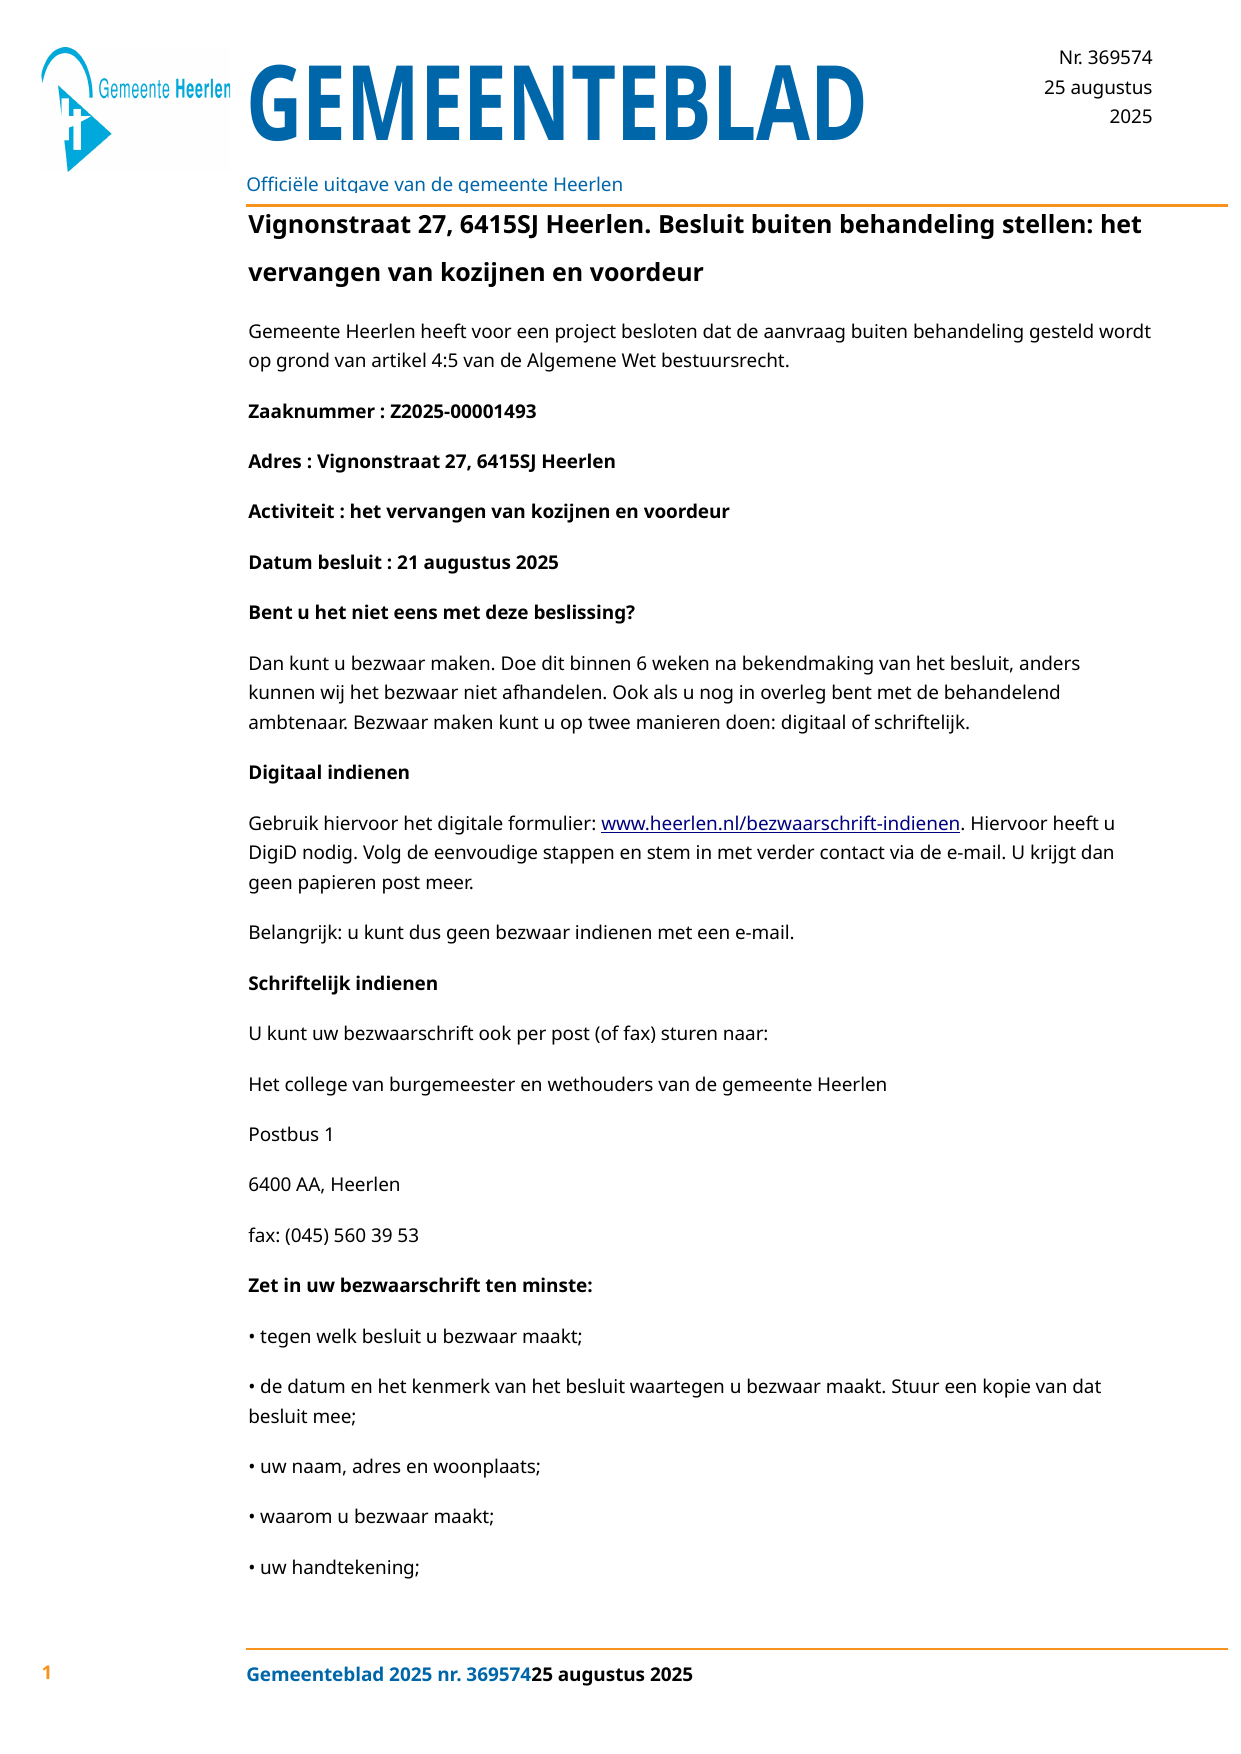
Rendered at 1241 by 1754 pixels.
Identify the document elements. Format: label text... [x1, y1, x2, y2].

text • de datum en het kenmerk van het besluit waartegen u bezwaar maakt. Stuur een kopie van dat besluit mee; [248, 1373, 1152, 1429]
text Het college van burgemeester en wethouders van de gemeente Heerlen [248, 1071, 1152, 1097]
text fax: (045) 560 39 53 [248, 1222, 1152, 1248]
text Vignonstraat 27, 6415SJ Heerlen. Besluit buiten behandeling stellen: het vervangen van kozijnen en voordeur [248, 207, 1152, 288]
text Adres : Vignonstraat 27, 6415SJ Heerlen [248, 448, 1152, 474]
text Belangrijk: u kunt dus geen bezwaar indienen met een e-mail. [248, 919, 1152, 945]
text Gemeente Heerlen heeft voor een project besloten dat de aanvraag buiten behandeling gesteld wordt op grond van artikel 4:5 van de Algemene Wet bestuursrecht. [248, 318, 1152, 373]
text Digitaal indienen [248, 759, 1152, 785]
text Schriftelijk indienen [248, 970, 1152, 996]
picture [41, 47, 59, 70]
text Zaaknummer : Z2025-00001493 [248, 398, 1152, 424]
text • tegen welk besluit u bezwaar maakt; [248, 1323, 1152, 1349]
text U kunt uw bezwaarschrift ook per post (of fax) sturen naar: [248, 1020, 1152, 1046]
text • uw handtekening; [248, 1554, 1152, 1580]
text Zet in uw bezwaarschrift ten minste: [248, 1272, 1152, 1298]
text Dan kunt u bezwaar maken. Doe dit binnen 6 weken na bekendmaking van het besluit, anders kunnen wij het bezwaar niet afhandelen. Ook als u nog in overleg bent met de behandelend ambtenaar. Bezwaar maken kunt u op twee manieren doen: digitaal of schriftelijk. [248, 650, 1152, 735]
text 6400 AA, Heerlen [248, 1172, 1152, 1197]
text Activiteit : het vervangen van kozijnen en voordeur [248, 499, 1152, 524]
text • uw naam, adres en woonplaats; [248, 1453, 1152, 1479]
text Bent u het niet eens met deze beslissing? [248, 599, 1152, 625]
text • waarom u bezwaar maakt; [248, 1504, 1152, 1529]
picture [41, 47, 231, 172]
text Datum besluit : 21 augustus 2025 [248, 549, 1152, 575]
text Gebruik hiervoor het digitale formulier: www.heerlen.nl/bezwaarschrift-indienen. Hiervoor heeft u DigiD nodig. Volg de eenvoudige stappen en stem in met verder contact via de e-mail. U krijgt dan geen papieren post meer. [248, 810, 1152, 895]
text Postbus 1 [248, 1121, 1152, 1147]
